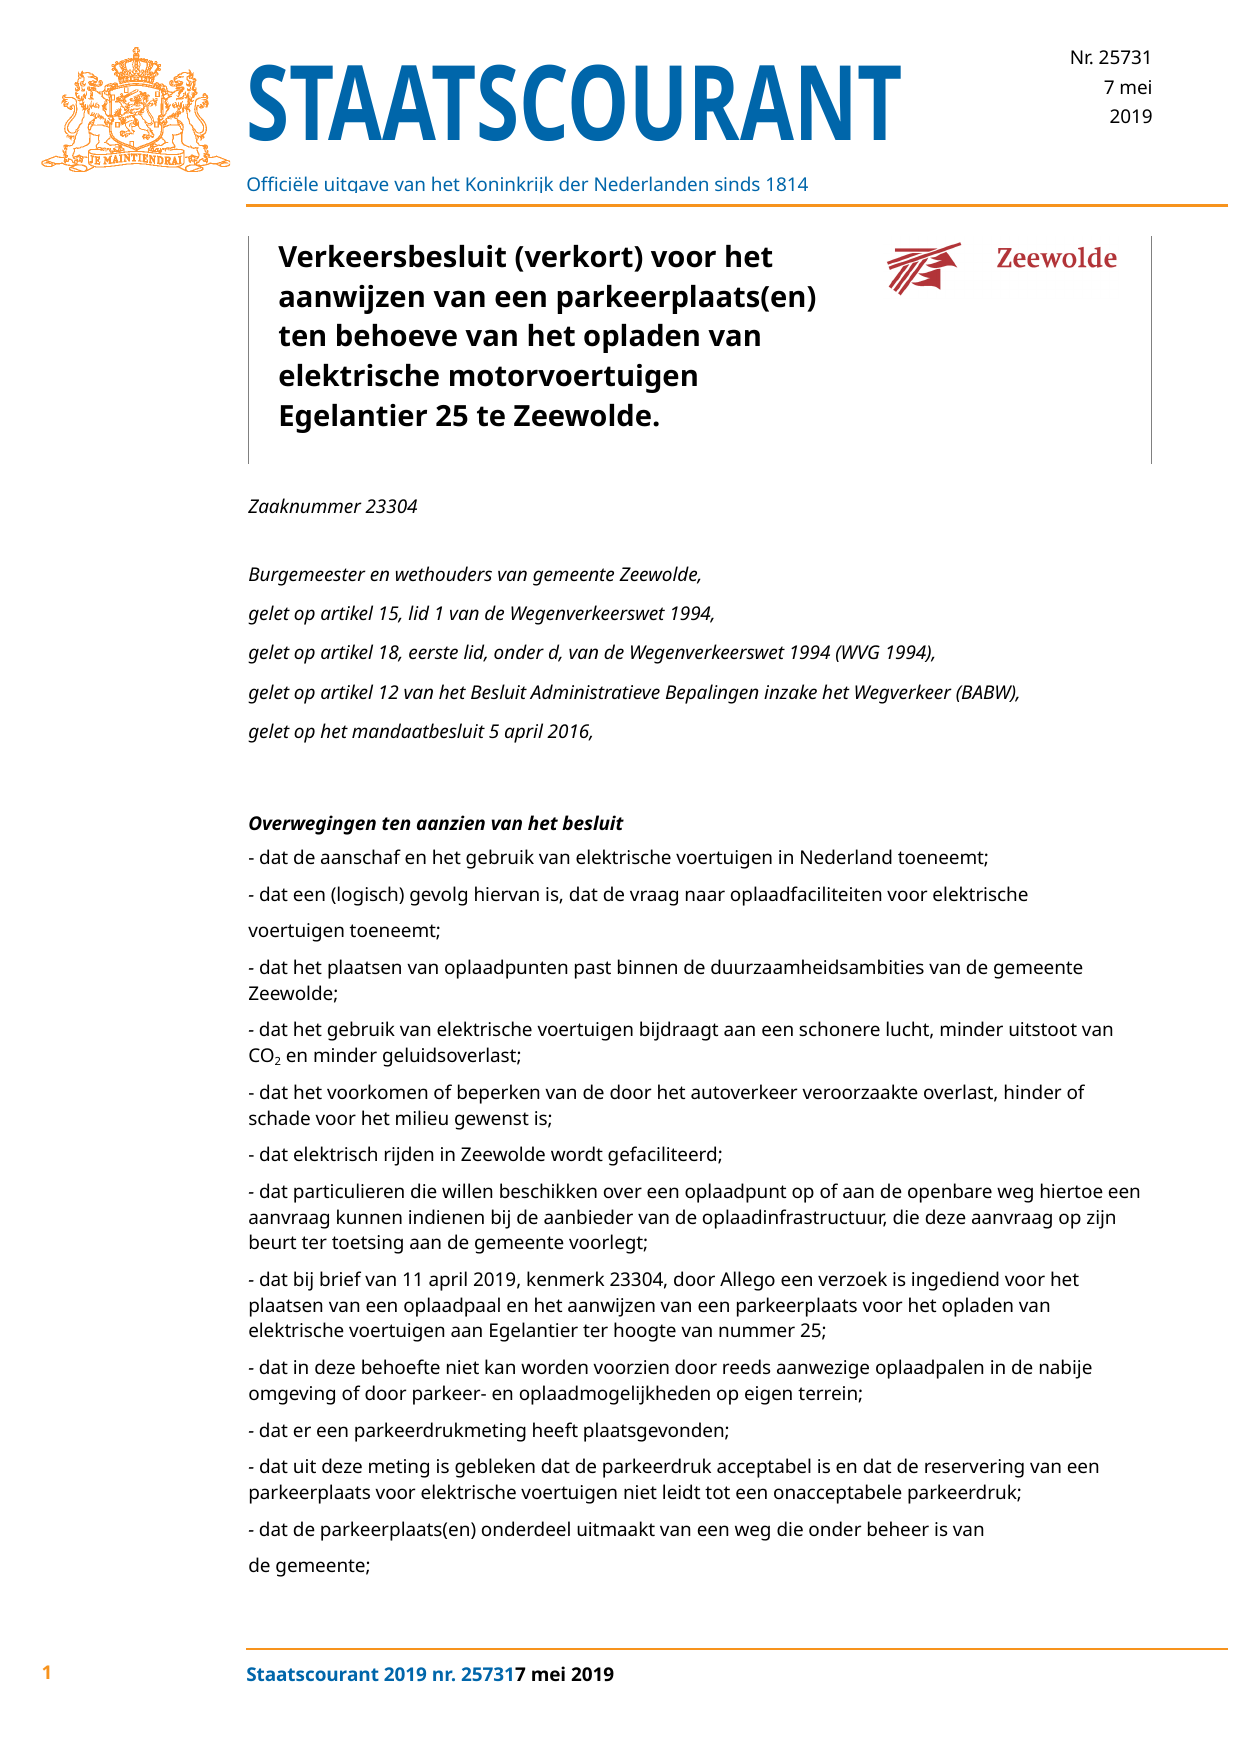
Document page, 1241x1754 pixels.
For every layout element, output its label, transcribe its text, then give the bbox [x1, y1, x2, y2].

text gelet op artikel 18, eerste lid, onder d, van de Wegenverkeerswet 1994 (WVG 1994), [248, 639, 1152, 665]
text - dat elektrisch rijden in Zeewolde wordt gefaciliteerd; [248, 1141, 1152, 1167]
text - dat het plaatsen van oplaadpunten past binnen de duurzaamheidsambities van de gemeente Zeewolde; [248, 954, 1152, 1006]
text Zaaknummer 23304 [248, 493, 1152, 519]
text gelet op het mandaatbesluit 5 april 2016, [248, 718, 1152, 744]
text - dat er een parkeerdrukmeting heeft plaatsgevonden; [248, 1417, 1152, 1442]
text gelet op artikel 12 van het Besluit Administratieve Bepalingen inzake het Wegverkeer (BABW), [248, 679, 1152, 704]
text - dat het gebruik van elektrische voertuigen bijdraagt aan een schonere lucht, minder uitstoot van CO2 en minder geluidsoverlast; [248, 1017, 1152, 1068]
text - dat uit deze meting is gebleken dat de parkeerdruk acceptabel is en dat de reservering van een parkeerplaats voor elektrische voertuigen niet leidt tot een onacceptabele parkeerdruk; [248, 1453, 1152, 1505]
picture [882, 236, 1119, 299]
table_header Verkeersbesluit (verkort) voor het aanwijzen van een parkeerplaats(en) ten behoeve van het opladen van elektrische motorvoertuigen Egelantier 25 te Zeewolde. [249, 236, 850, 464]
text - dat de aanschaf en het gebruik van elektrische voertuigen in Nederland toeneemt; [248, 844, 1152, 870]
text - dat het voorkomen of beperken van de door het autoverkeer veroorzaakte overlast, hinder of schade voor het milieu gewenst is; [248, 1079, 1152, 1131]
picture [41, 47, 231, 172]
text - dat een (logisch) gevolg hiervan is, dat de vraag naar oplaadfaciliteiten voor elektrische [248, 881, 1152, 907]
text de gemeente; [248, 1552, 1152, 1578]
text voertuigen toeneemt; [248, 918, 1152, 943]
text - dat bij brief van 11 april 2019, kenmerk 23304, door Allego een verzoek is ingediend voor het plaatsen van een oplaadpaal en het aanwijzen van een parkeerplaats voor het opladen van elektrische voertuigen aan Egelantier ter hoogte van nummer 25; [248, 1266, 1152, 1343]
text Overwegingen ten aanzien van het besluit [248, 810, 1152, 836]
text - dat particulieren die willen beschikken over een oplaadpunt op of aan de openbare weg hiertoe een aanvraag kunnen indienen bij de aanbieder van de oplaadinfrastructuur, die deze aanvraag op zijn beurt ter toetsing aan de gemeente voorlegt; [248, 1178, 1152, 1255]
text gelet op artikel 15, lid 1 van de Wegenverkeerswet 1994, [248, 600, 1152, 626]
text Burgemeester en wethouders van gemeente Zeewolde, [248, 561, 1152, 587]
table_header [850, 236, 1151, 464]
text - dat de parkeerplaats(en) onderdeel uitmaakt van een weg die onder beheer is van [248, 1516, 1152, 1542]
text - dat in deze behoefte niet kan worden voorzien door reeds aanwezige oplaadpalen in de nabije omgeving of door parkeer- en oplaadmogelijkheden op eigen terrein; [248, 1354, 1152, 1406]
